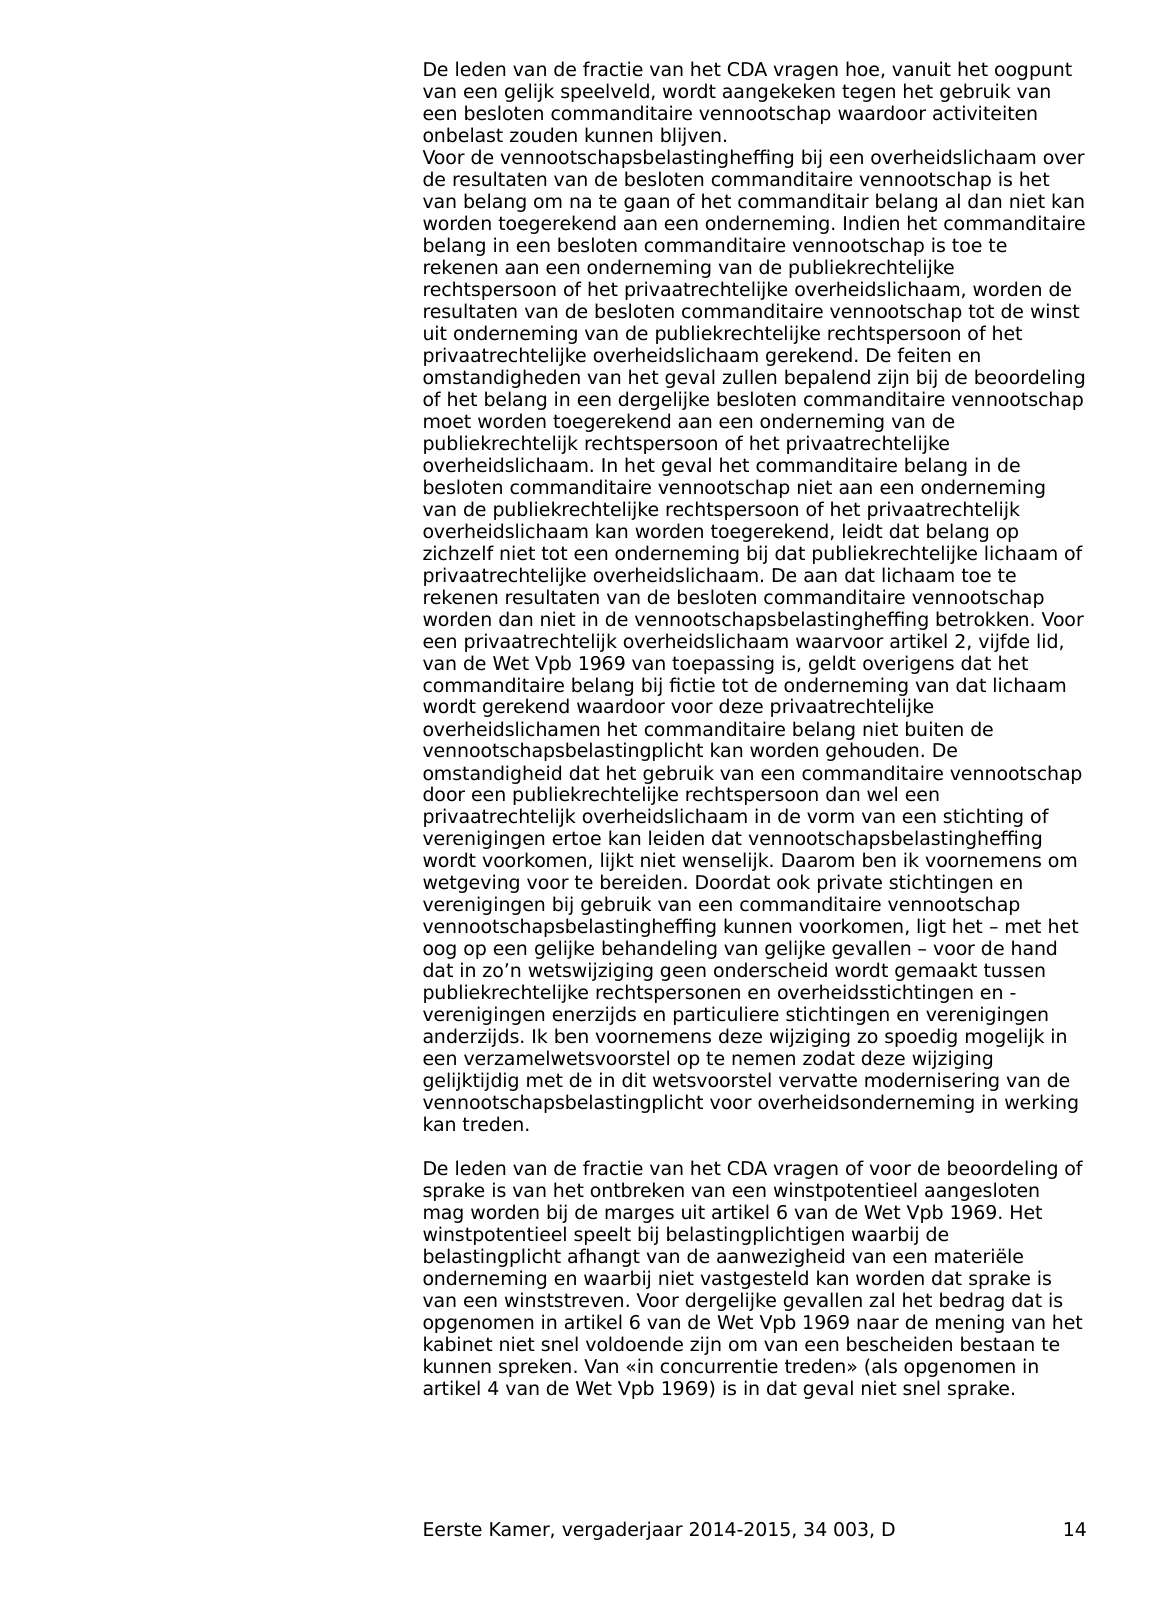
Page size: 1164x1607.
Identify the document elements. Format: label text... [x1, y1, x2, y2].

text De leden van de fractie van het CDA vragen of voor de beoordeling of sprake is van het ontbreken van een winstpotentieel aangesloten mag worden bij de marges uit artikel 6 van de Wet Vpb 1969. Het winstpotentieel speelt bij belastingplichtigen waarbij de belastingplicht afhangt van de aanwezigheid van een materiële onderneming en waarbij niet vastgesteld kan worden dat sprake is van een winststreven. Voor dergelijke gevallen zal het bedrag dat is opgenomen in artikel 6 van de Wet Vpb 1969 naar de mening van het kabinet niet snel voldoende zijn om van een bescheiden bestaan te kunnen spreken. Van «in concurrentie treden» (als opgenomen in artikel 4 van de Wet Vpb 1969) is in dat geval niet snel sprake. [422, 1158, 1087, 1400]
text Voor de vennootschapsbelastingheffing bij een overheidslichaam over de resultaten van de besloten commanditaire vennootschap is het van belang om na te gaan of het commanditair belang al dan niet kan worden toegerekend aan een onderneming. Indien het commanditaire belang in een besloten commanditaire vennootschap is toe te rekenen aan een onderneming van de publiekrechtelijke rechtspersoon of het privaatrechtelijke overheidslichaam, worden de resultaten van de besloten commanditaire vennootschap tot de winst uit onderneming van de publiekrechtelijke rechtspersoon of het privaatrechtelijke overheidslichaam gerekend. De feiten en omstandigheden van het geval zullen bepalend zijn bij de beoordeling of het belang in een dergelijke besloten commanditaire vennootschap moet worden toegerekend aan een onderneming van de publiekrechtelijk rechtspersoon of het privaatrechtelijke overheidslichaam. In het geval het commanditaire belang in de besloten commanditaire vennootschap niet aan een onderneming van de publiekrechtelijke rechtspersoon of het privaatrechtelijk overheidslichaam kan worden toegerekend, leidt dat belang op zichzelf niet tot een onderneming bij dat publiekrechtelijke lichaam of privaatrechtelijke overheidslichaam. De aan dat lichaam toe te rekenen resultaten van de besloten commanditaire vennootschap worden dan niet in de vennootschapsbelastingheffing betrokken. Voor een privaatrechtelijk overheidslichaam waarvoor artikel 2, vijfde lid, van de Wet Vpb 1969 van toepassing is, geldt overigens dat het commanditaire belang bij fictie tot de onderneming van dat lichaam wordt gerekend waardoor voor deze privaatrechtelijke overheidslichamen het commanditaire belang niet buiten de vennootschapsbelastingplicht kan worden gehouden. De omstandigheid dat het gebruik van een commanditaire vennootschap door een publiekrechtelijke rechtspersoon dan wel een privaatrechtelijk overheidslichaam in de vorm van een stichting of verenigingen ertoe kan leiden dat vennootschapsbelastingheffing wordt voorkomen, lijkt niet wenselijk. Daarom ben ik voornemens om wetgeving voor te bereiden. Doordat ook private stichtingen en verenigingen bij gebruik van een commanditaire vennootschap vennootschapsbelastingheffing kunnen voorkomen, ligt het – met het oog op een gelijke behandeling van gelijke gevallen – voor de hand dat in zo’n wetswijziging geen onderscheid wordt gemaakt tussen publiekrechtelijke rechtspersonen en overheidsstichtingen en -verenigingen enerzijds en particuliere stichtingen en verenigingen anderzijds. Ik ben voornemens deze wijziging zo spoedig mogelijk in een verzamelwetsvoorstel op te nemen zodat deze wijziging gelijktijdig met de in dit wetsvoorstel vervatte modernisering van de vennootschapsbelastingplicht voor overheidsonderneming in werking kan treden. [422, 147, 1087, 1136]
text De leden van de fractie van het CDA vragen hoe, vanuit het oogpunt van een gelijk speelveld, wordt aangekeken tegen het gebruik van een besloten commanditaire vennootschap waardoor activiteiten onbelast zouden kunnen blijven. [422, 59, 1087, 147]
